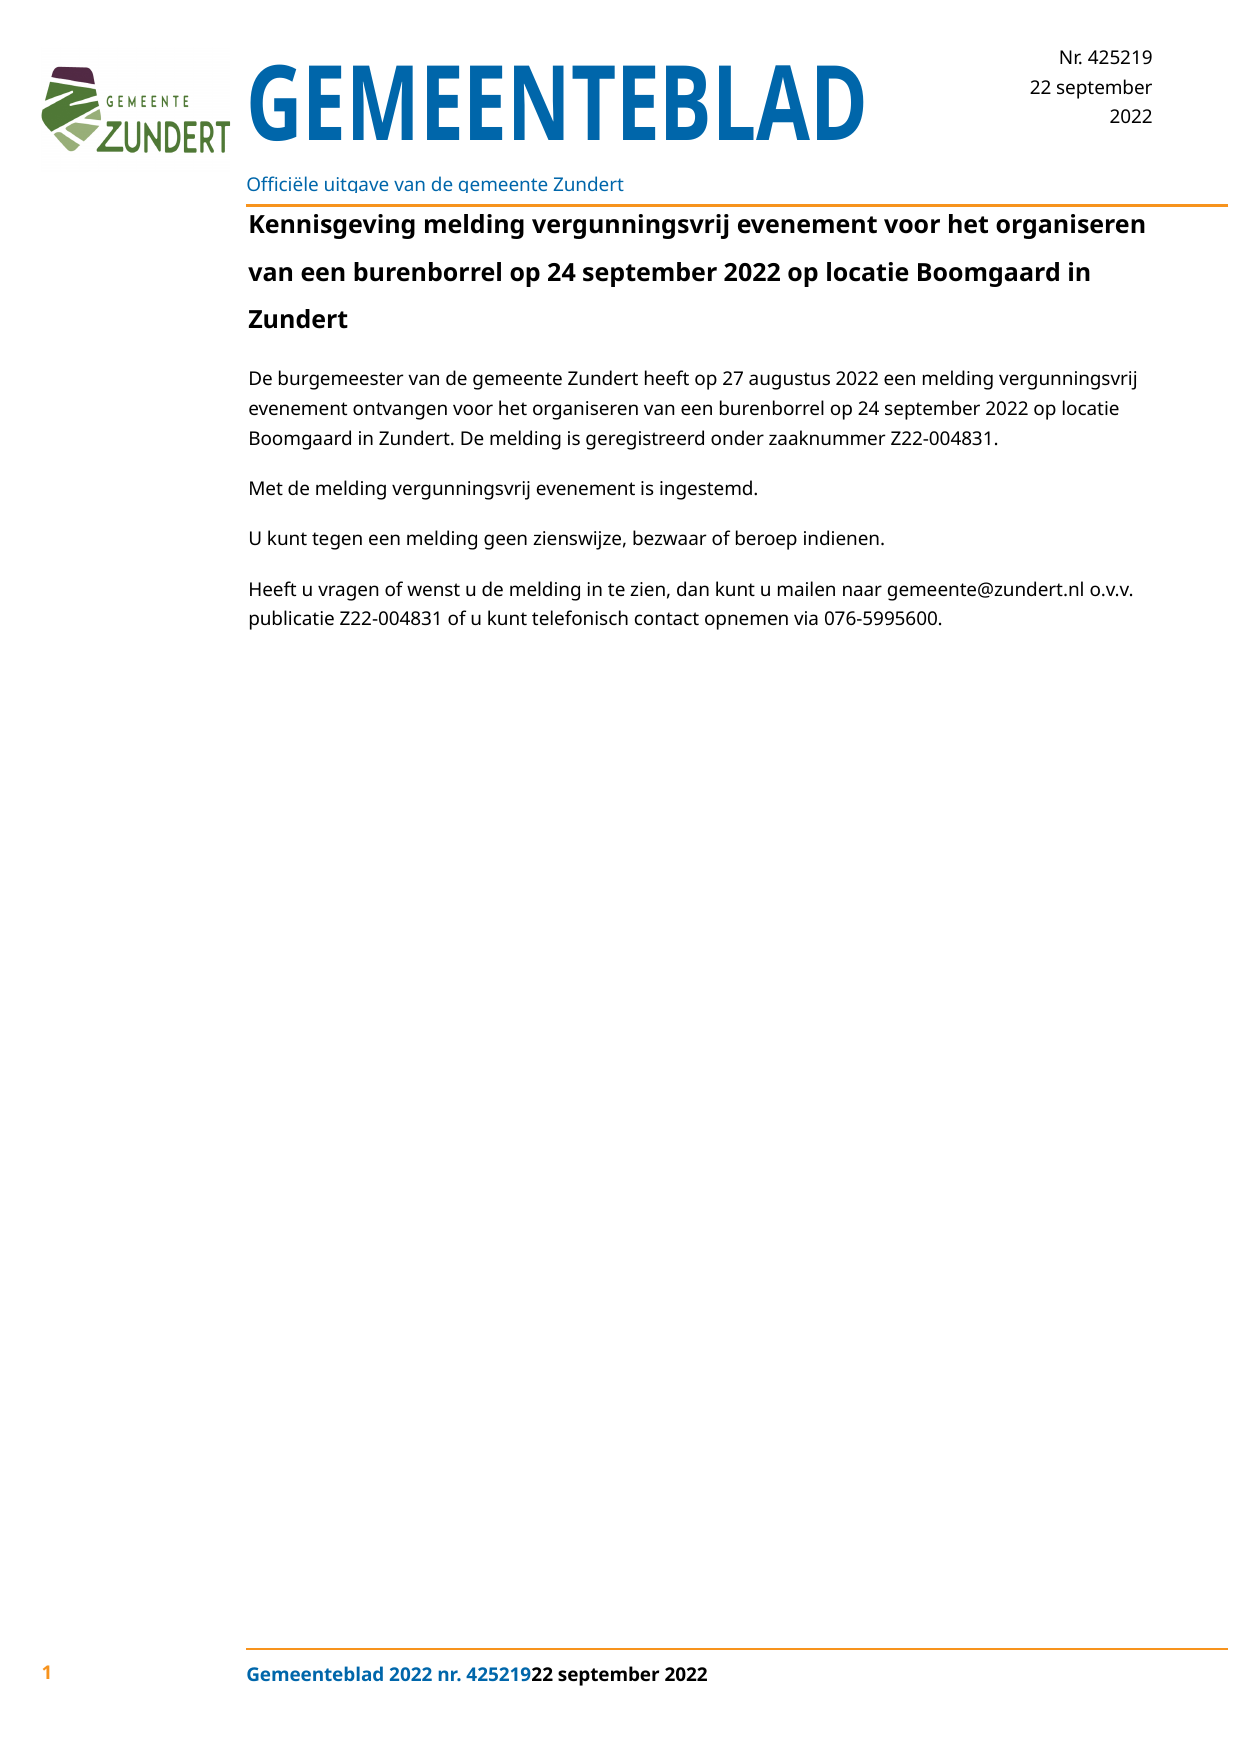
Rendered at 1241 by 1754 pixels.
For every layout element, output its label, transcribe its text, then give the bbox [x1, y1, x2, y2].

text De burgemeester van de gemeente Zundert heeft op 27 augustus 2022 een melding vergunningsvrij evenement ontvangen voor het organiseren van een burenborrel op 24 september 2022 op locatie Boomgaard in Zundert. De melding is geregistreerd onder zaaknummer Z22-004831. [248, 366, 1152, 450]
text U kunt tegen een melding geen zienswijze, bezwaar of beroep indienen. [248, 526, 1152, 551]
text Heeft u vragen of wenst u de melding in te zien, dan kunt u mailen naar gemeente@zundert.nl o.v.v. publicatie Z22-004831 of u kunt telefonisch contact opnemen via 076-5995600. [248, 576, 1152, 631]
picture [41, 47, 231, 172]
text Met de melding vergunningsvrij evenement is ingestemd. [248, 475, 1152, 501]
text Kennisgeving melding vergunningsvrij evenement voor het organiseren van een burenborrel op 24 september 2022 op locatie Boomgaard in Zundert [248, 207, 1152, 336]
